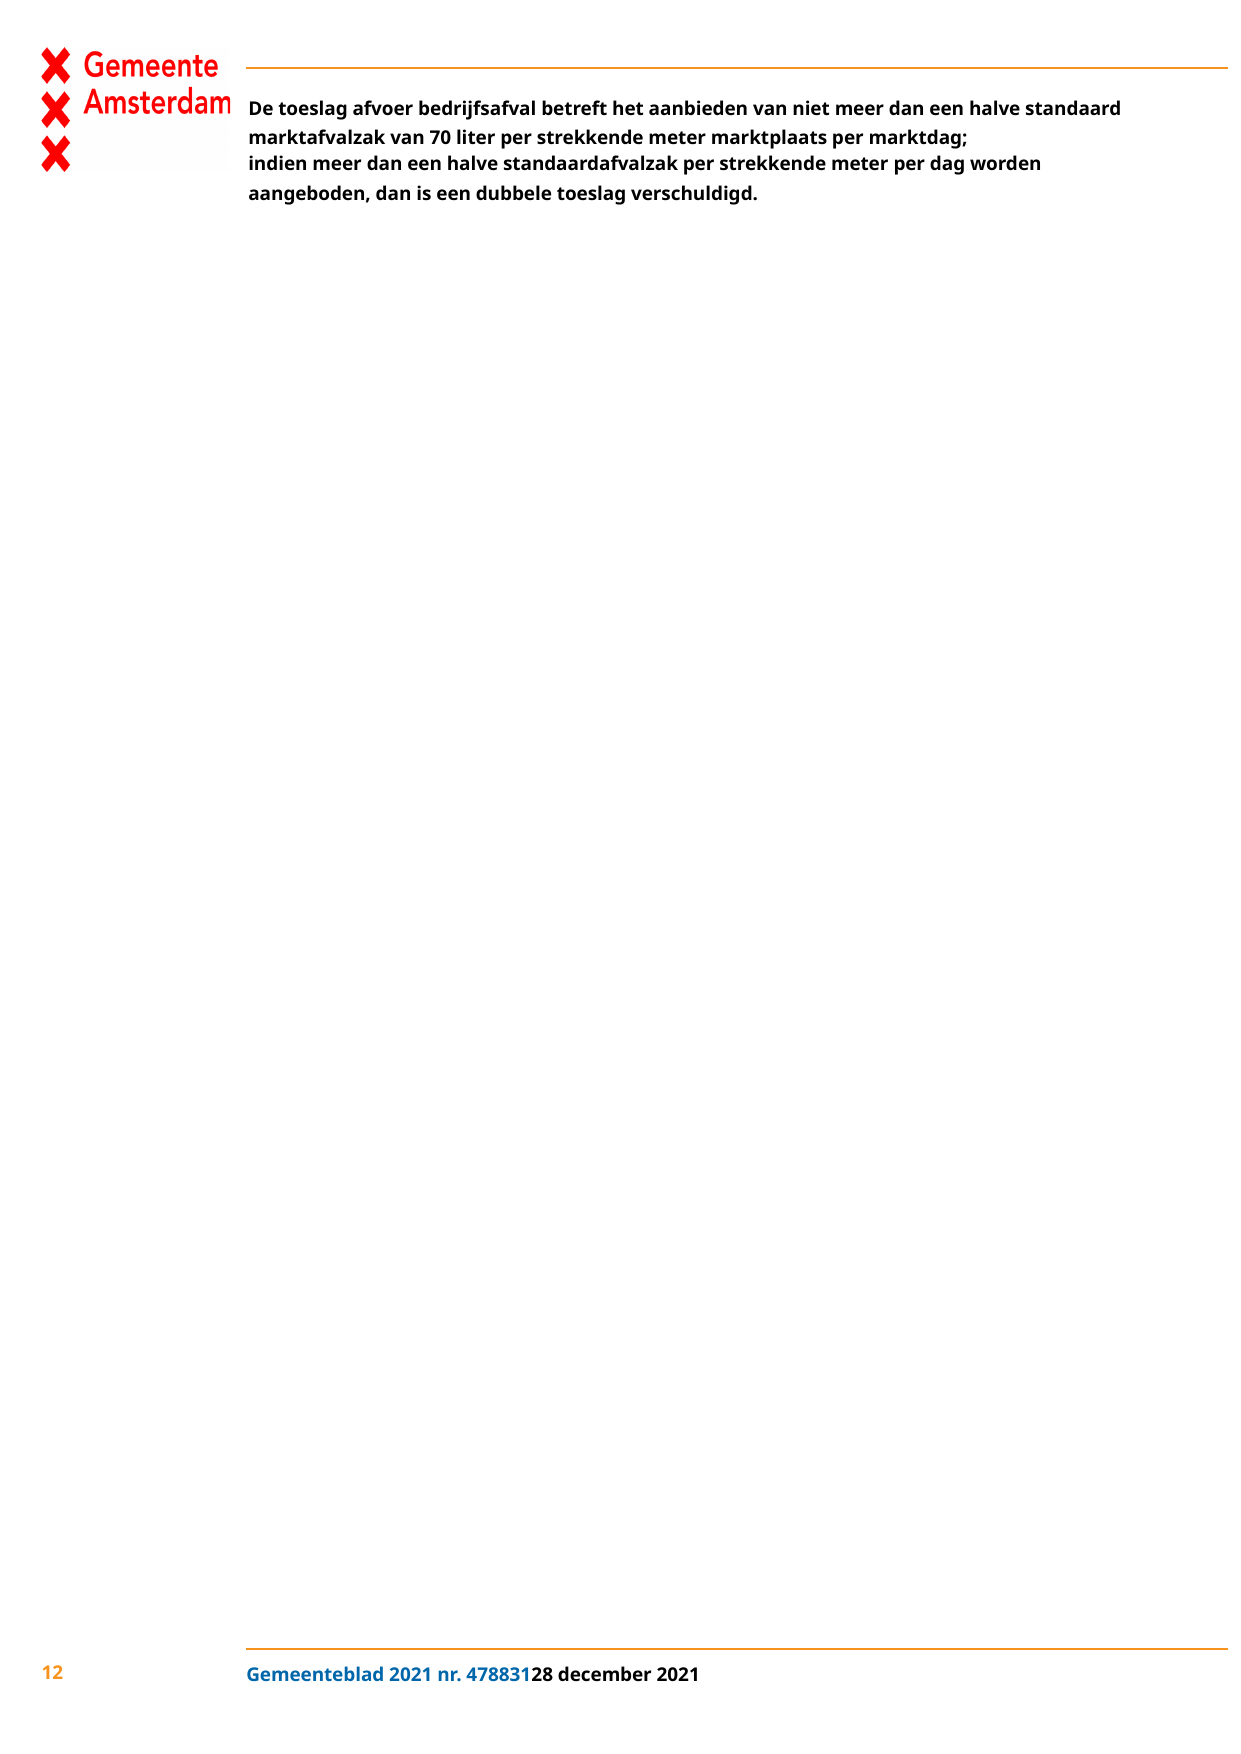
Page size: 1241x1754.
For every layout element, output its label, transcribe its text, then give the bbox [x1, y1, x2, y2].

table_cell De toeslag afvoer bedrijfsafval betreft het aanbieden van niet meer dan een halve standaard marktafvalzak van 70 liter per strekkende meter marktplaats per marktdag; [248, 95, 1152, 150]
picture [41, 47, 231, 172]
table_cell indien meer dan een halve standaardafvalzak per strekkende meter per dag worden aangeboden, dan is een dubbele toeslag verschuldigd. [248, 150, 1152, 205]
